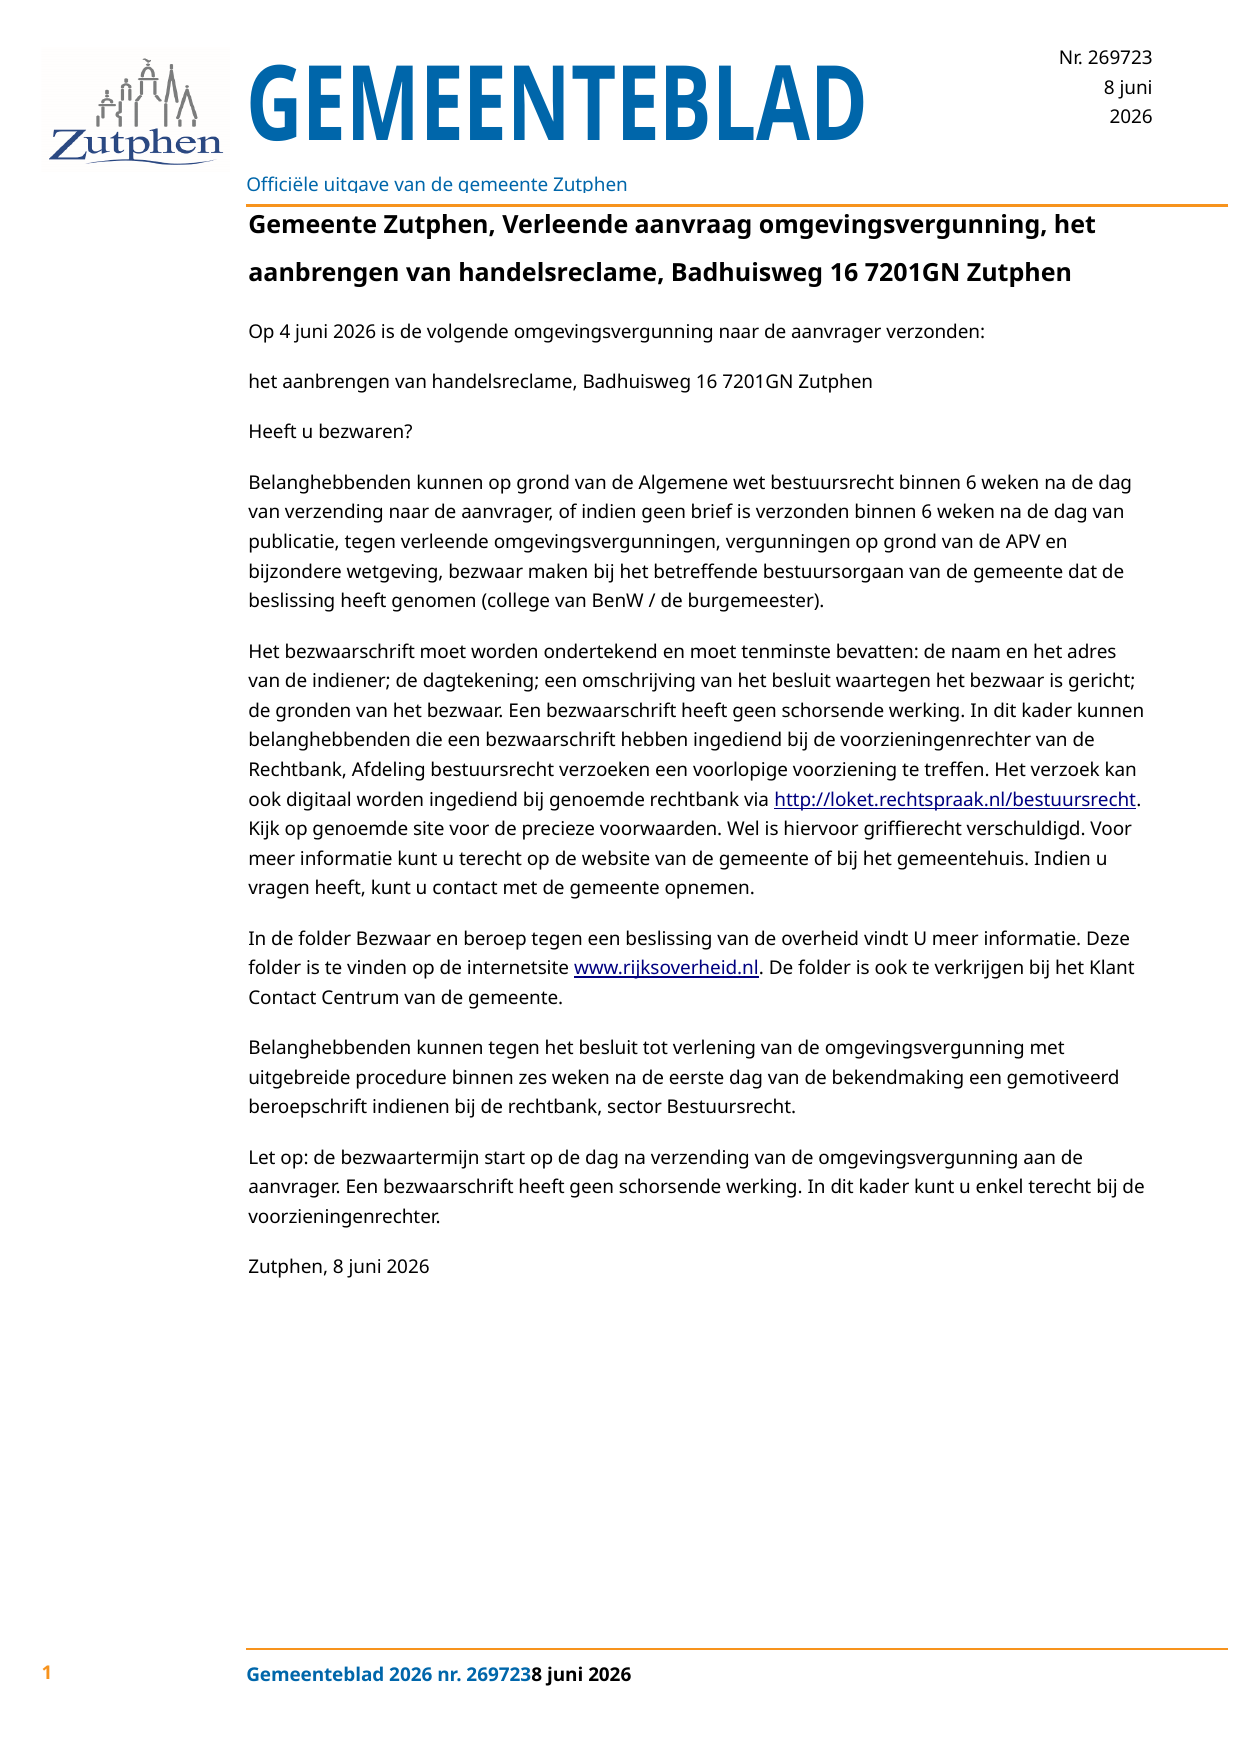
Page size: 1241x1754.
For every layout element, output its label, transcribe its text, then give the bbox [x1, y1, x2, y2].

text Zutphen, 8 juni 2026 [248, 1254, 1152, 1279]
text Het bezwaarschrift moet worden ondertekend en moet tenminste bevatten: de naam en het adres van de indiener; de dagtekening; een omschrijving van het besluit waartegen het bezwaar is gericht; de gronden van het bezwaar. Een bezwaarschrift heeft geen schorsende werking. In dit kader kunnen belanghebbenden die een bezwaarschrift hebben ingediend bij de voorzieningenrechter van de Rechtbank, Afdeling bestuursrecht verzoeken een voorlopige voorziening te treffen. Het verzoek kan ook digitaal worden ingediend bij genoemde rechtbank via http://loket.rechtspraak.nl/bestuursrecht. Kijk op genoemde site voor de precieze voorwaarden. Wel is hiervoor griffierecht verschuldigd. Voor meer informatie kunt u terecht op de website van de gemeente of bij het gemeentehuis. Indien u vragen heeft, kunt u contact met de gemeente opnemen. [248, 638, 1152, 900]
text Belanghebbenden kunnen op grond van de Algemene wet bestuursrecht binnen 6 weken na de dag van verzending naar de aanvrager, of indien geen brief is verzonden binnen 6 weken na de dag van publicatie, tegen verleende omgevingsvergunningen, vergunningen op grond van de APV en bijzondere wetgeving, bezwaar maken bij het betreffende bestuursorgaan van de gemeente dat de beslissing heeft genomen (college van BenW / de burgemeester). [248, 469, 1152, 613]
picture [41, 47, 231, 172]
text Op 4 juni 2026 is de volgende omgevingsvergunning naar de aanvrager verzonden: [248, 318, 1152, 344]
text Belanghebbenden kunnen tegen het besluit tot verlening van de omgevingsvergunning met uitgebreide procedure binnen zes weken na de eerste dag van de bekendmaking een gemotiveerd beroepschrift indienen bij de rechtbank, sector Bestuursrecht. [248, 1034, 1152, 1119]
text Let op: de bezwaartermijn start op de dag na verzending van de omgevingsvergunning aan de aanvrager. Een bezwaarschrift heeft geen schorsende werking. In dit kader kunt u enkel terecht bij de voorzieningenrechter. [248, 1144, 1152, 1229]
text Gemeente Zutphen, Verleende aanvraag omgevingsvergunning, het aanbrengen van handelsreclame, Badhuisweg 16 7201GN Zutphen [248, 207, 1152, 288]
text het aanbrengen van handelsreclame, Badhuisweg 16 7201GN Zutphen [248, 368, 1152, 394]
text Heeft u bezwaren? [248, 419, 1152, 444]
text In de folder Bezwaar en beroep tegen een beslissing van de overheid vindt U meer informatie. Deze folder is te vinden op de internetsite www.rijksoverheid.nl. De folder is ook te verkrijgen bij het Klant Contact Centrum van de gemeente. [248, 925, 1152, 1010]
